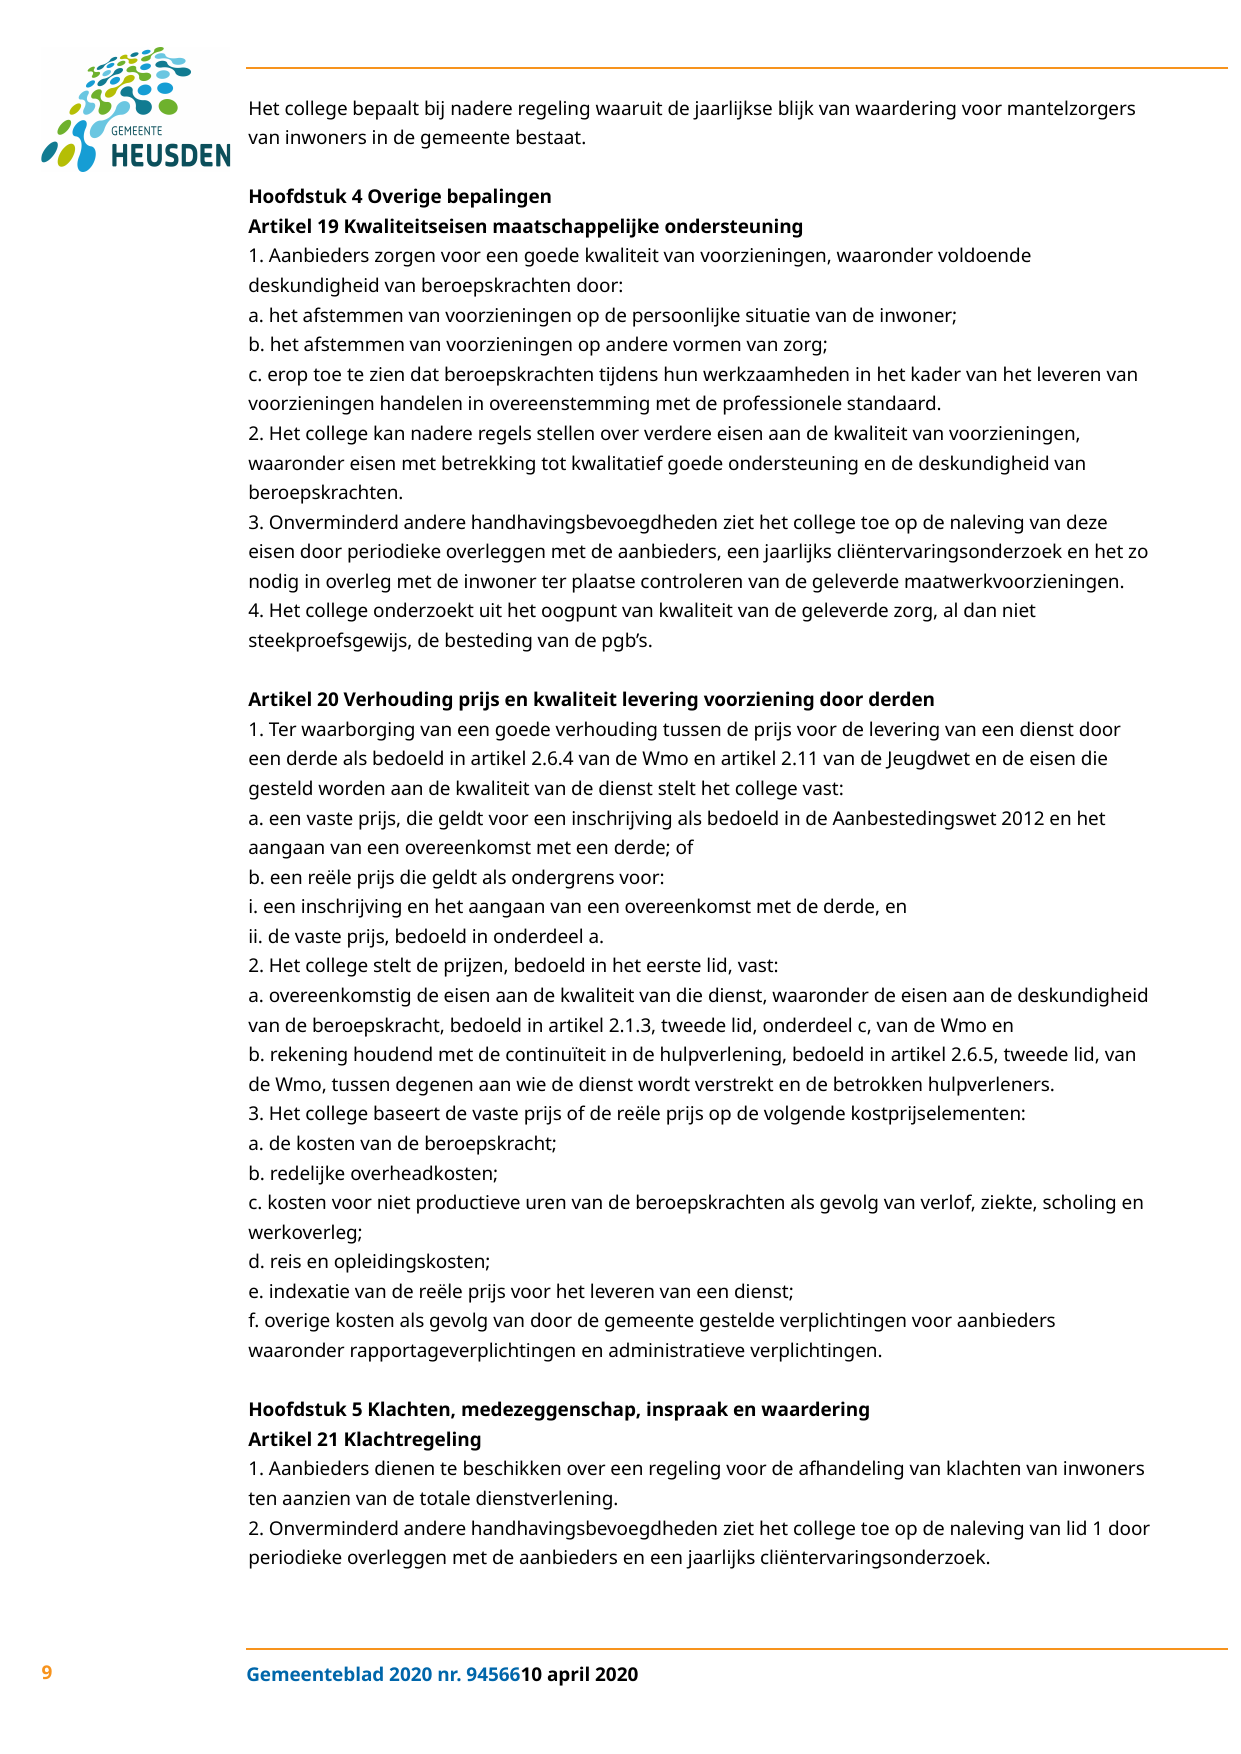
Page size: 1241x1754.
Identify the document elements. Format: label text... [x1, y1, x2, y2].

text Artikel 19 Kwaliteitseisen maatschappelijke ondersteuning [248, 213, 1152, 239]
text 4. Het college onderzoekt uit het oogpunt van kwaliteit van de geleverde zorg, al dan niet steekproefsgewijs, de besteding van de pgb’s. [248, 598, 1152, 653]
text b. redelijke overheadkosten; [248, 1160, 1152, 1186]
text a. overeenkomstig de eisen aan de kwaliteit van die dienst, waaronder de eisen aan de deskundigheid van de beroepskracht, bedoeld in artikel 2.1.3, tweede lid, onderdeel c, van de Wmo en [248, 982, 1152, 1038]
text a. een vaste prijs, die geldt voor een inschrijving als bedoeld in de Aanbestedingswet 2012 en het aangaan van een overeenkomst met een derde; of [248, 805, 1152, 860]
text e. indexatie van de reële prijs voor het leveren van een dienst; [248, 1278, 1152, 1304]
text Artikel 20 Verhouding prijs en kwaliteit levering voorziening door derden [248, 686, 1152, 712]
text Artikel 21 Klachtregeling [248, 1426, 1152, 1452]
text b. een reële prijs die geldt als ondergrens voor: [248, 864, 1152, 890]
text 2. Het college kan nadere regels stellen over verdere eisen aan de kwaliteit van voorzieningen, waaronder eisen met betrekking tot kwalitatief goede ondersteuning en de deskundigheid van beroepskrachten. [248, 420, 1152, 505]
text Hoofdstuk 4 Overige bepalingen [248, 183, 1152, 209]
text b. rekening houdend met de continuïteit in de hulpverlening, bedoeld in artikel 2.6.5, tweede lid, van de Wmo, tussen degenen aan wie de dienst wordt verstrekt en de betrokken hulpverleners. [248, 1041, 1152, 1097]
text 1. Ter waarborging van een goede verhouding tussen de prijs voor de levering van een dienst door een derde als bedoeld in artikel 2.6.4 van de Wmo en artikel 2.11 van de Jeugdwet en de eisen die gesteld worden aan de kwaliteit van de dienst stelt het college vast: [248, 716, 1152, 801]
picture [41, 47, 231, 172]
text ii. de vaste prijs, bedoeld in onderdeel a. [248, 923, 1152, 949]
text a. de kosten van de beroepskracht; [248, 1130, 1152, 1156]
text b. het afstemmen van voorzieningen op andere vormen van zorg; [248, 331, 1152, 357]
text Hoofdstuk 5 Klachten, medezeggenschap, inspraak en waardering [248, 1396, 1152, 1422]
text 1. Aanbieders zorgen voor een goede kwaliteit van voorzieningen, waaronder voldoende deskundigheid van beroepskrachten door: [248, 243, 1152, 298]
text 3. Onverminderd andere handhavingsbevoegdheden ziet het college toe op de naleving van deze eisen door periodieke overleggen met de aanbieders, een jaarlijks cliëntervaringsonderzoek en het zo nodig in overleg met de inwoner ter plaatse controleren van de geleverde maatwerkvoorzieningen. [248, 509, 1152, 594]
text i. een inschrijving en het aangaan van een overeenkomst met de derde, en [248, 893, 1152, 919]
text a. het afstemmen van voorzieningen op de persoonlijke situatie van de inwoner; [248, 302, 1152, 328]
text Het college bepaalt bij nadere regeling waaruit de jaarlijkse blijk van waardering voor mantelzorgers van inwoners in de gemeente bestaat. [248, 95, 1152, 150]
text d. reis en opleidingskosten; [248, 1248, 1152, 1274]
text 1. Aanbieders dienen te beschikken over een regeling voor de afhandeling van klachten van inwoners ten aanzien van de totale dienstverlening. [248, 1456, 1152, 1511]
text c. kosten voor niet productieve uren van de beroepskrachten als gevolg van verlof, ziekte, scholing en werkoverleg; [248, 1189, 1152, 1245]
text 3. Het college baseert de vaste prijs of de reële prijs op de volgende kostprijselementen: [248, 1101, 1152, 1126]
text c. erop toe te zien dat beroepskrachten tijdens hun werkzaamheden in het kader van het leveren van voorzieningen handelen in overeenstemming met de professionele standaard. [248, 361, 1152, 416]
text 2. Het college stelt de prijzen, bedoeld in het eerste lid, vast: [248, 953, 1152, 978]
text f. overige kosten als gevolg van door de gemeente gestelde verplichtingen voor aanbieders waaronder rapportageverplichtingen en administratieve verplichtingen. [248, 1308, 1152, 1363]
text 2. Onverminderd andere handhavingsbevoegdheden ziet het college toe op de naleving van lid 1 door periodieke overleggen met de aanbieders en een jaarlijks cliëntervaringsonderzoek. [248, 1515, 1152, 1570]
